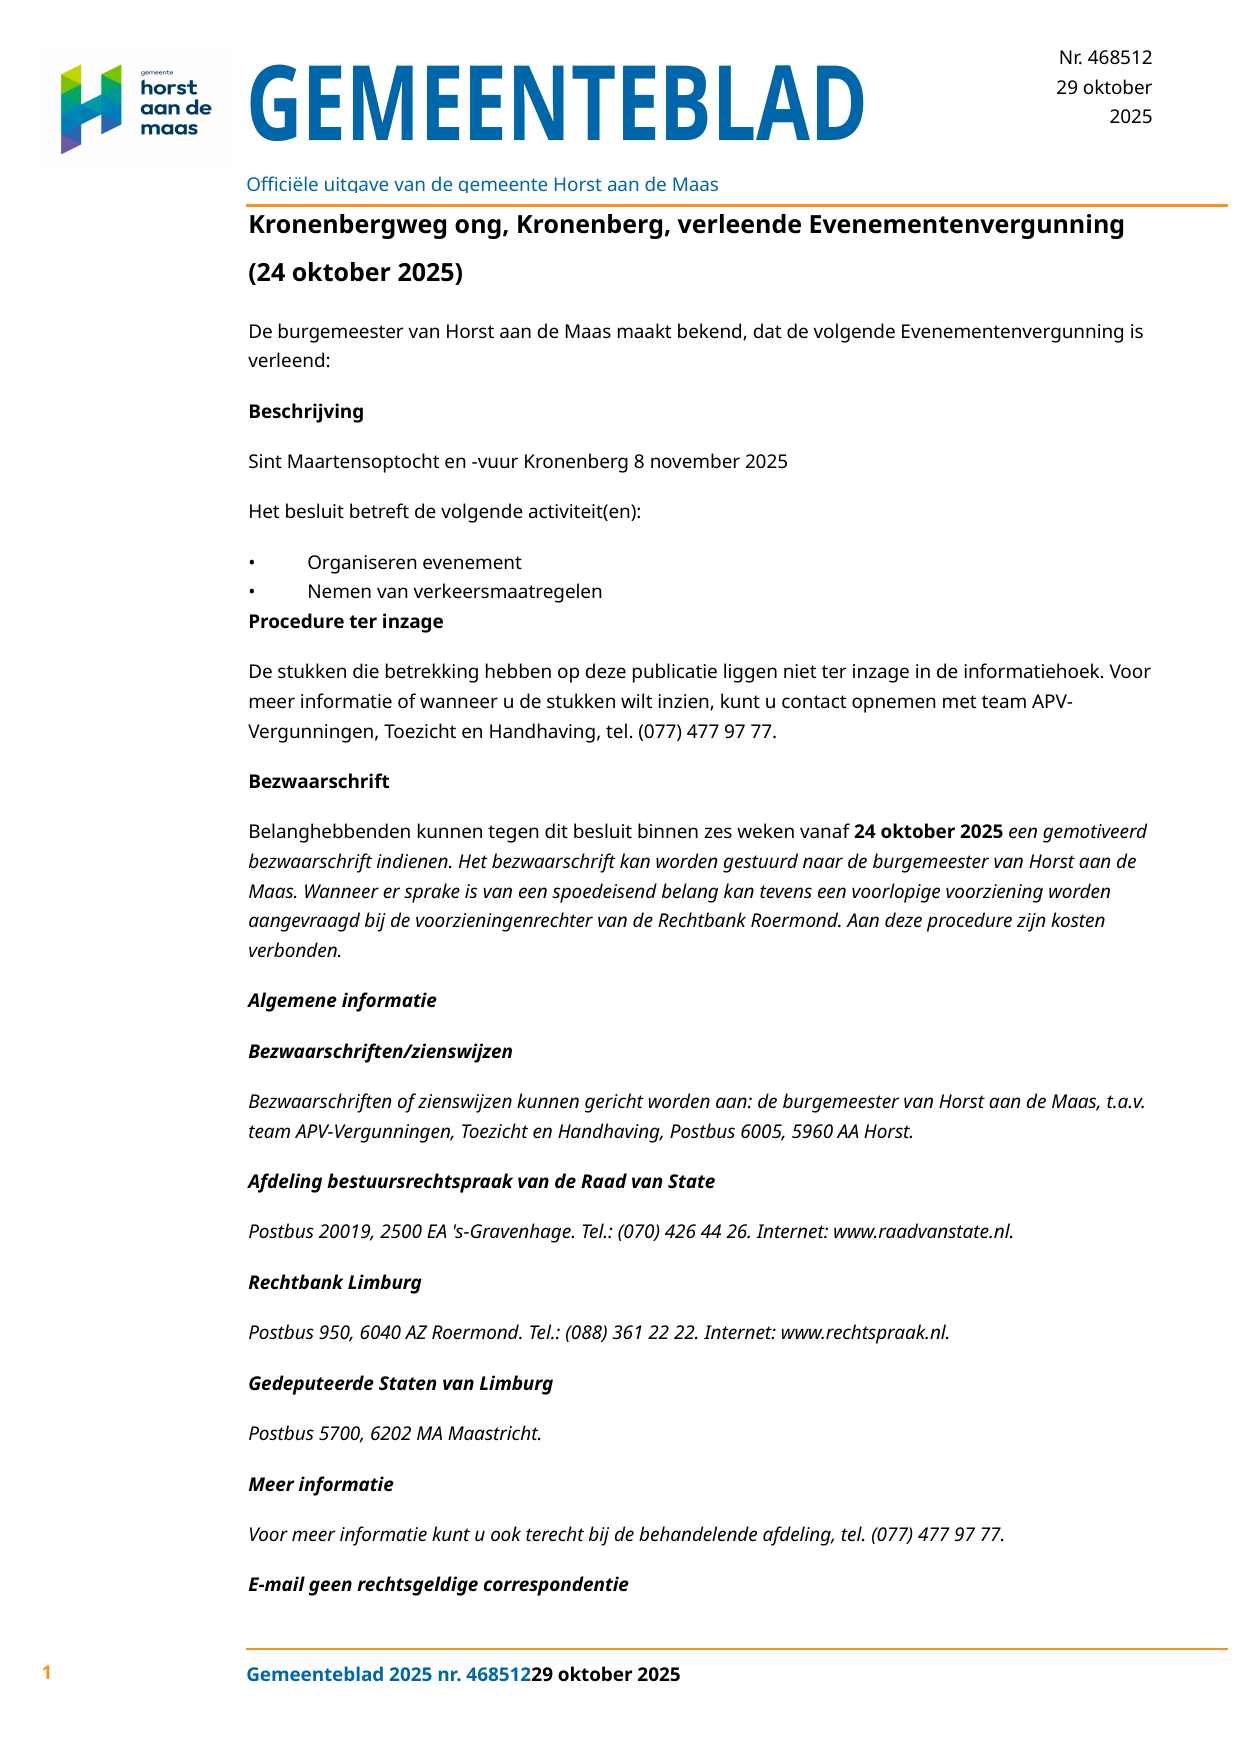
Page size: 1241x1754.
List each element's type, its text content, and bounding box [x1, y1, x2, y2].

text Rechtbank Limburg [248, 1269, 1152, 1295]
text Postbus 950, 6040 AZ Roermond. Tel.: (088) 361 22 22. Internet: www.rechtspraak.nl. [248, 1319, 1152, 1345]
text Het besluit betreft de volgende activiteit(en): [248, 499, 1152, 524]
text De burgemeester van Horst aan de Maas maakt bekend, dat de volgende Evenementenvergunning is verleend: [248, 318, 1152, 373]
picture [41, 47, 231, 172]
text Bezwaarschrift [248, 768, 1152, 794]
text Bezwaarschriften/zienswijzen [248, 1038, 1152, 1064]
text Voor meer informatie kunt u ook terecht bij de behandelende afdeling, tel. (077) 477 97 77. [248, 1521, 1152, 1547]
text Postbus 20019, 2500 EA 's-Gravenhage. Tel.: (070) 426 44 26. Internet: www.raadvanstate.nl. [248, 1219, 1152, 1244]
text Algemene informatie [248, 987, 1152, 1013]
text Beschrijving [248, 398, 1152, 424]
text De stukken die betrekking hebben op deze publicatie liggen niet ter inzage in de informatiehoek. Voor meer informatie of wanneer u de stukken wilt inzien, kunt u contact opnemen met team APV-Vergunningen, Toezicht en Handhaving, tel. (077) 477 97 77. [248, 659, 1152, 744]
text Kronenbergweg ong, Kronenberg, verleende Evenementenvergunning (24 oktober 2025) [248, 207, 1152, 288]
text Sint Maartensoptocht en -vuur Kronenberg 8 november 2025 [248, 448, 1152, 474]
text Meer informatie [248, 1471, 1152, 1497]
text Bezwaarschriften of zienswijzen kunnen gericht worden aan: de burgemeester van Horst aan de Maas, t.a.v. team APV-Vergunningen, Toezicht en Handhaving, Postbus 6005, 5960 AA Horst. [248, 1088, 1152, 1144]
text Belanghebbenden kunnen tegen dit besluit binnen zes weken vanaf 24 oktober 2025 een gemotiveerd bezwaarschrift indienen. Het bezwaarschrift kan worden gestuurd naar de burgemeester van Horst aan de Maas. Wanneer er sprake is van een spoedeisend belang kan tevens een voorlopige voorziening worden aangevraagd bij de voorzieningenrechter van de Rechtbank Roermond. Aan deze procedure zijn kosten verbonden. [248, 819, 1152, 963]
text Postbus 5700, 6202 MA Maastricht. [248, 1420, 1152, 1446]
text Gedeputeerde Staten van Limburg [248, 1370, 1152, 1396]
text Afdeling bestuursrechtspraak van de Raad van State [248, 1168, 1152, 1194]
list Organiseren evenement [248, 549, 1152, 575]
text E-mail geen rechtsgeldige correspondentie [248, 1572, 1152, 1597]
list Nemen van verkeersmaatregelen [248, 579, 1152, 604]
text Procedure ter inzage [248, 608, 1152, 634]
